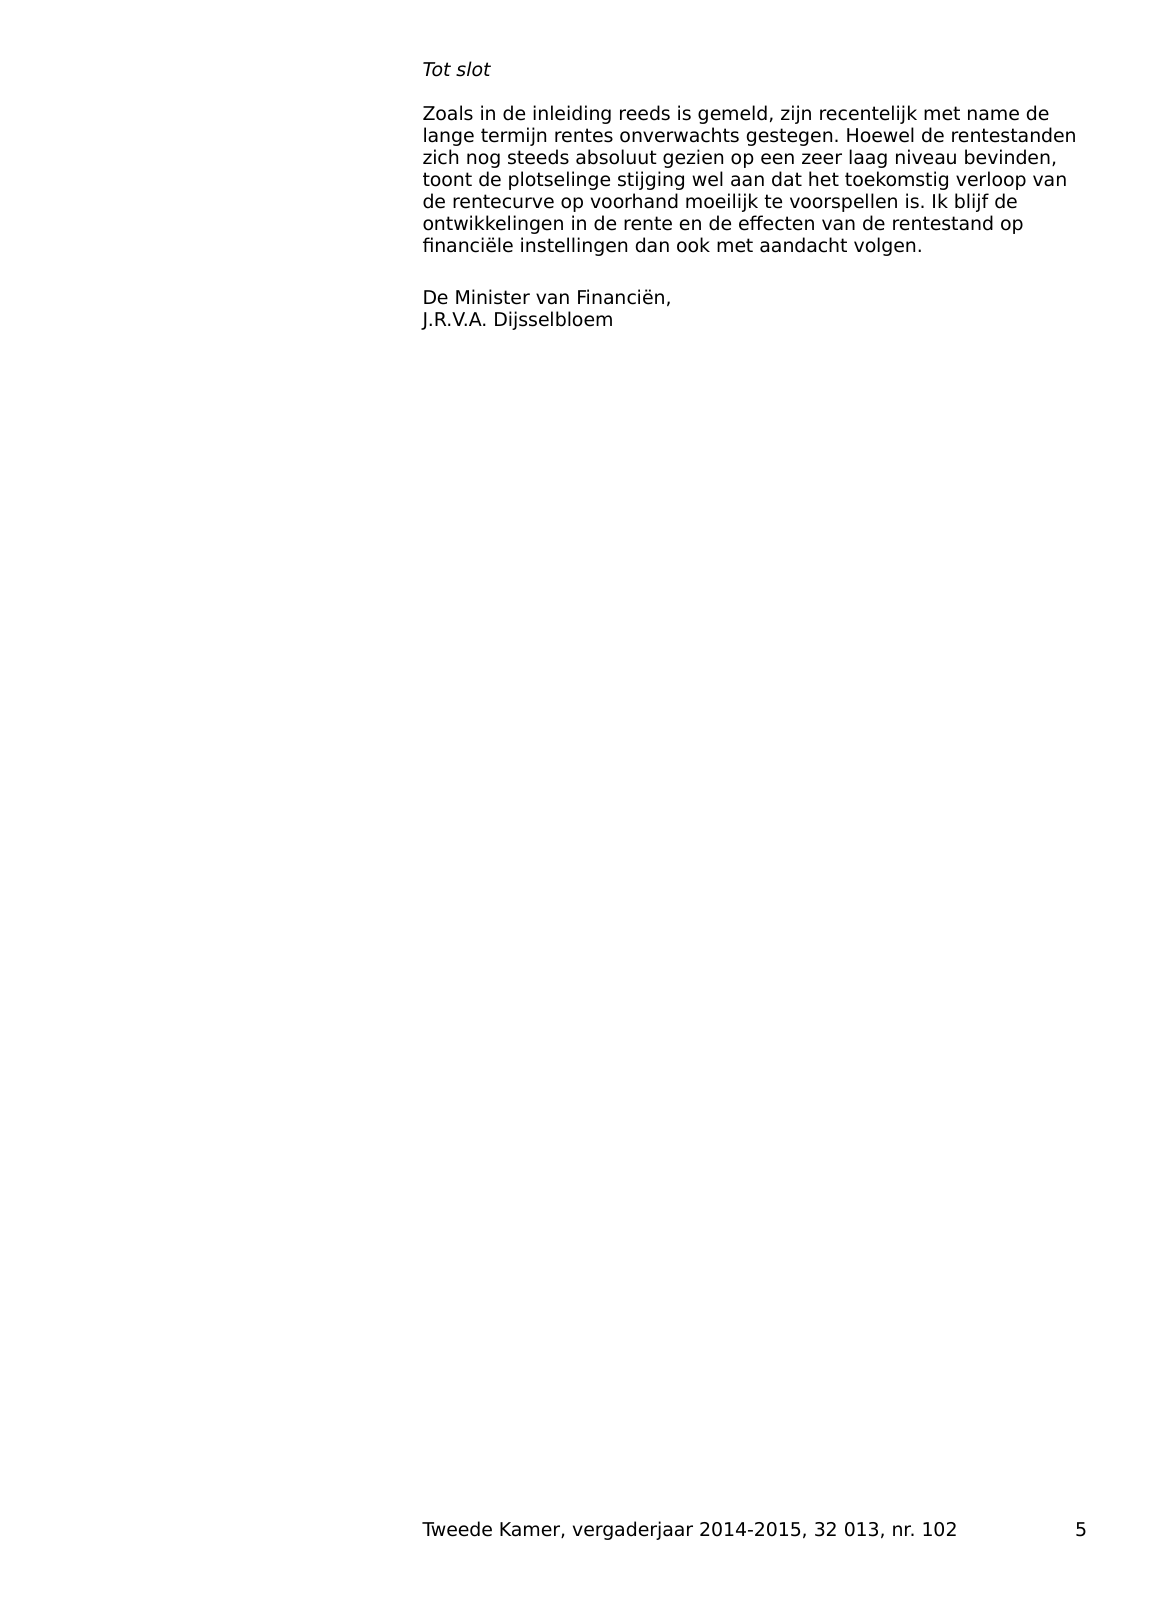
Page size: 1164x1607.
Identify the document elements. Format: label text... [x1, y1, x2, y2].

text Zoals in de inleiding reeds is gemeld, zijn recentelijk met name de lange termijn rentes onverwachts gestegen. Hoewel de rentestanden zich nog steeds absoluut gezien op een zeer laag niveau bevinden, toont de plotselinge stijging wel aan dat het toekomstig verloop van de rentecurve op voorhand moeilijk te voorspellen is. Ik blijf de ontwikkelingen in de rente en de effecten van de rentestand op financiële instellingen dan ook met aandacht volgen. [422, 103, 1087, 257]
subtitle Tot slot [422, 59, 1087, 81]
text De Minister van Financiën, J.R.V.A. Dijsselbloem [422, 287, 1087, 331]
